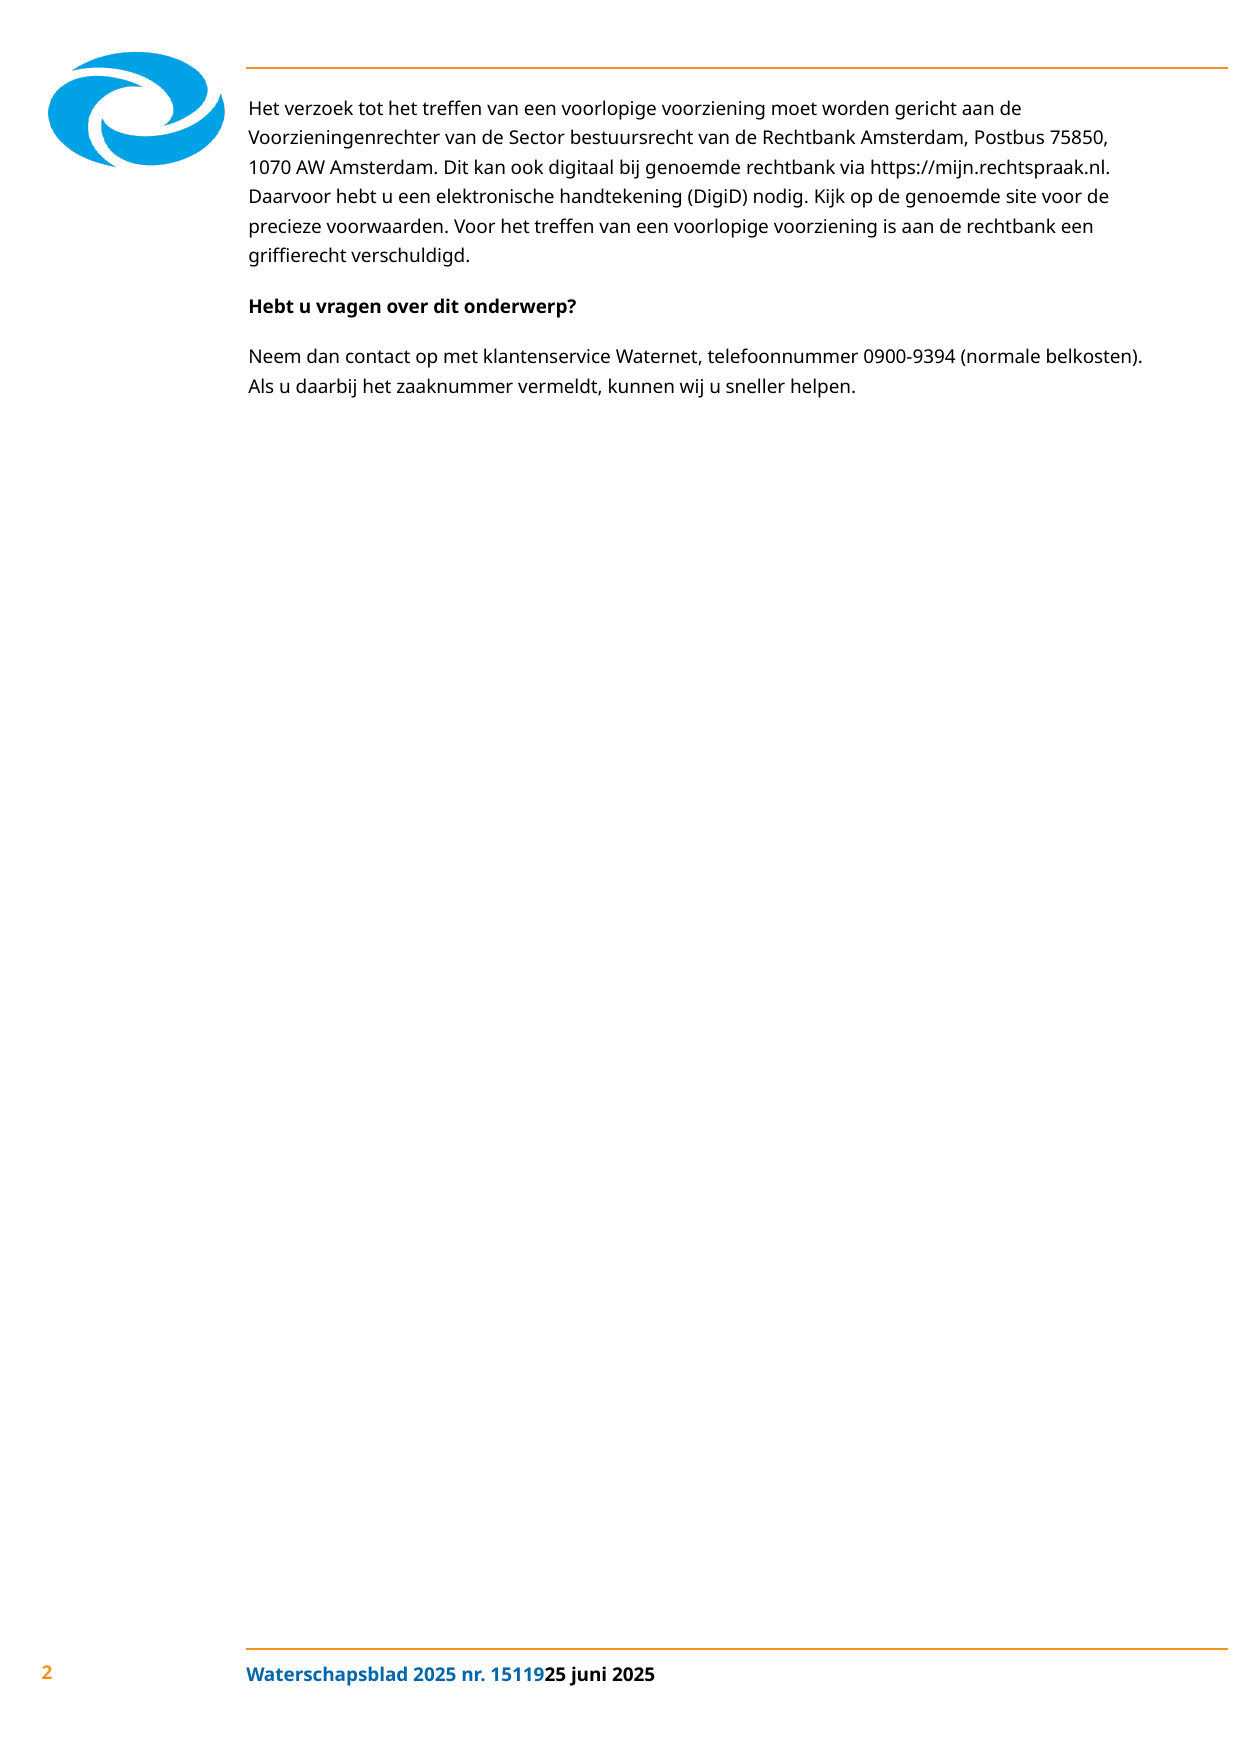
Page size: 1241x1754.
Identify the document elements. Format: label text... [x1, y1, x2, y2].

text Het verzoek tot het treffen van een voorlopige voorziening moet worden gericht aan de Voorzieningenrechter van de Sector bestuursrecht van de Rechtbank Amsterdam, Postbus 75850, 1070 AW Amsterdam. Dit kan ook digitaal bij genoemde rechtbank via https://mijn.rechtspraak.nl. Daarvoor hebt u een elektronische handtekening (DigiD) nodig. Kijk op de genoemde site voor de precieze voorwaarden. Voor het treffen van een voorlopige voorziening is aan de rechtbank een griffierecht verschuldigd. [248, 95, 1152, 268]
text Hebt u vragen over dit onderwerp? [248, 293, 1152, 319]
picture [41, 47, 231, 172]
text Neem dan contact op met klantenservice Waternet, telefoonnummer 0900-9394 (normale belkosten). Als u daarbij het zaaknummer vermeldt, kunnen wij u sneller helpen. [248, 343, 1152, 399]
